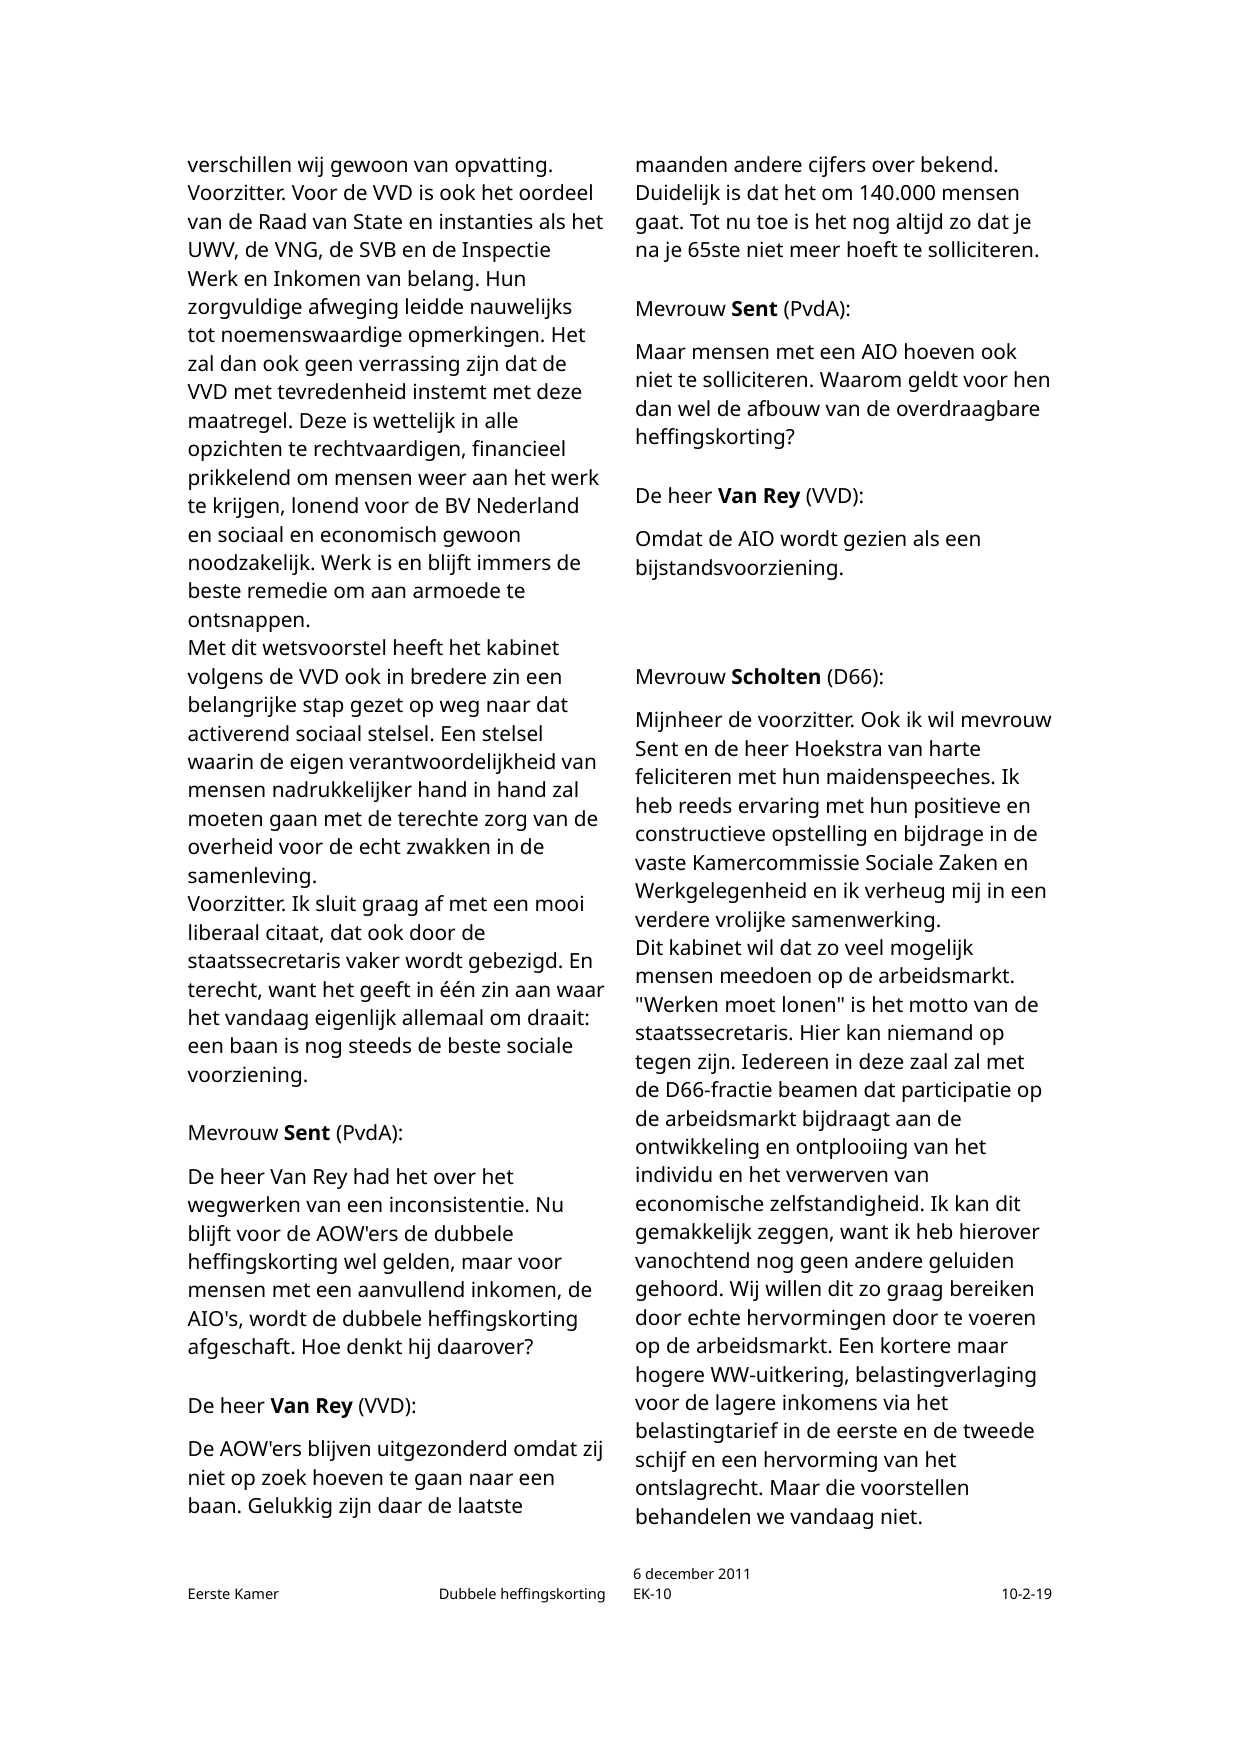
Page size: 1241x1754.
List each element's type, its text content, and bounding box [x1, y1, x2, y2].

text verschillen wij gewoon van opvatting. [187, 150, 605, 178]
text De AOW'ers blijven uitgezonderd omdat zij niet op zoek hoeven te gaan naar een baan. Gelukkig zijn daar de laatste [187, 1434, 605, 1520]
text Maar mensen met een AIO hoeven ook niet te solliciteren. Waarom geldt voor hen dan wel de afbouw van de overdraagbare heffingskorting? [635, 337, 1053, 451]
text Dit kabinet wil dat zo veel mogelijk mensen meedoen op de arbeidsmarkt. "Werken moet lonen" is het motto van de staatssecretaris. Hier kan niemand op tegen zijn. Iedereen in deze zaal zal met de D66-fractie beamen dat participatie op de arbeidsmarkt bijdraagt aan de ontwikkeling en ontplooiing van het individu en het verwerven van economische zelfstandigheid. Ik kan dit gemakkelijk zeggen, want ik heb hierover vanochtend nog geen andere geluiden gehoord. Wij willen dit zo graag bereiken door echte hervormingen door te voeren op de arbeidsmarkt. Een kortere maar hogere WW-uitkering, belastingverlaging voor de lagere inkomens via het belastingtarief in de eerste en de tweede schijf en een hervorming van het ontslagrecht. Maar die voorstellen behandelen we vandaag niet. [635, 933, 1053, 1530]
text Voorzitter. Voor de VVD is ook het oordeel van de Raad van State en instanties als het UWV, de VNG, de SVB en de Inspectie Werk en Inkomen van belang. Hun zorgvuldige afweging leidde nauwelijks tot noemenswaardige opmerkingen. Het zal dan ook geen verrassing zijn dat de VVD met tevredenheid instemt met deze maatregel. Deze is wettelijk in alle opzichten te rechtvaardigen, financieel prikkelend om mensen weer aan het werk te krijgen, lonend voor de BV Nederland en sociaal en economisch gewoon noodzakelijk. Werk is en blijft immers de beste remedie om aan armoede te ontsnappen. [187, 178, 605, 633]
text Met dit wetsvoorstel heeft het kabinet volgens de VVD ook in bredere zin een belangrijke stap gezet op weg naar dat activerend sociaal stelsel. Een stelsel waarin de eigen verantwoordelijkheid van mensen nadrukkelijker hand in hand zal moeten gaan met de terechte zorg van de overheid voor de echt zwakken in de samenleving. [187, 633, 605, 889]
text Voorzitter. Ik sluit graag af met een mooi liberaal citaat, dat ook door de staatssecretaris vaker wordt gebezigd. En terecht, want het geeft in één zin aan waar het vandaag eigenlijk allemaal om draait: een baan is nog steeds de beste sociale voorziening. [187, 889, 605, 1088]
text De heer Van Rey had het over het wegwerken van een inconsistentie. Nu blijft voor de AOW'ers de dubbele heffingskorting wel gelden, maar voor mensen met een aanvullend inkomen, de AIO's, wordt de dubbele heffingskorting afgeschaft. Hoe denkt hij daarover? [187, 1162, 605, 1361]
text maanden andere cijfers over bekend. Duidelijk is dat het om 140.000 mensen gaat. Tot nu toe is het nog altijd zo dat je na je 65ste niet meer hoeft te solliciteren. [635, 150, 1053, 264]
text Omdat de AIO wordt gezien als een bijstandsvoorziening. [635, 524, 1053, 581]
text De heer Van Rey (VVD): [187, 1391, 605, 1419]
text Mevrouw Sent (PvdA): [187, 1118, 605, 1147]
text Mevrouw Sent (PvdA): [635, 294, 1053, 322]
text Mijnheer de voorzitter. Ook ik wil mevrouw Sent en de heer Hoekstra van harte feliciteren met hun maidenspeeches. Ik heb reeds ervaring met hun positieve en constructieve opstelling en bijdrage in de vaste Kamercommissie Sociale Zaken en Werkgelegenheid en ik verheug mij in een verdere vrolijke samenwerking. [635, 706, 1053, 933]
text Mevrouw Scholten (D66): [635, 662, 1053, 691]
text  [635, 611, 1053, 640]
text De heer Van Rey (VVD): [635, 481, 1053, 509]
